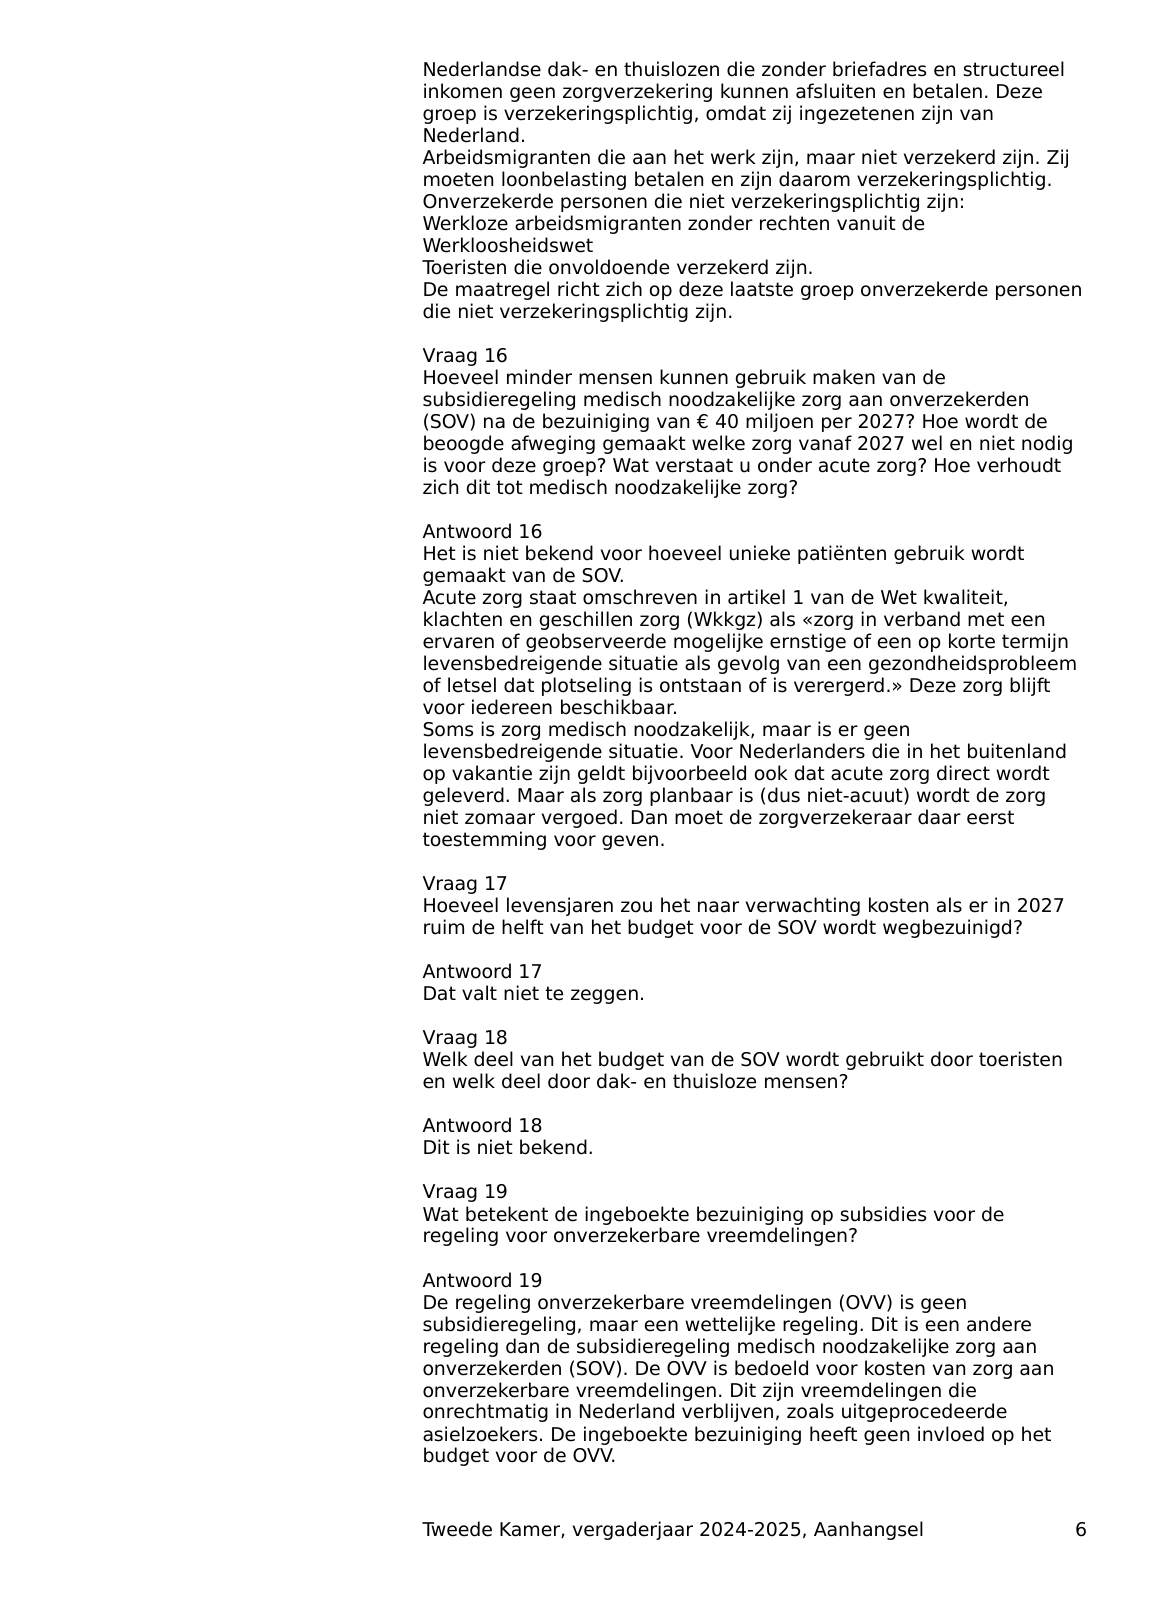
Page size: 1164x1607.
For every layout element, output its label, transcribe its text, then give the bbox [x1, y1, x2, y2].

text Toeristen die onvoldoende verzekerd zijn. [422, 257, 1087, 279]
text Antwoord 18 [422, 1115, 1087, 1137]
text Vraag 19 [422, 1181, 1087, 1203]
text De maatregel richt zich op deze laatste groep onverzekerde personen die niet verzekeringsplichtig zijn. [422, 279, 1087, 323]
text Welk deel van het budget van de SOV wordt gebruikt door toeristen en welk deel door dak- en thuisloze mensen? [422, 1049, 1087, 1093]
text Vraag 16 [422, 345, 1087, 367]
text Acute zorg staat omschreven in artikel 1 van de Wet kwaliteit, klachten en geschillen zorg (Wkkgz) als «zorg in verband met een ervaren of geobserveerde mogelijke ernstige of een op korte termijn levensbedreigende situatie als gevolg van een gezondheidsprobleem of letsel dat plotseling is ontstaan of is verergerd.» Deze zorg blijft voor iedereen beschikbaar. [422, 587, 1087, 719]
text Antwoord 19 [422, 1269, 1087, 1292]
text Vraag 17 [422, 873, 1087, 895]
text Arbeidsmigranten die aan het werk zijn, maar niet verzekerd zijn. Zij moeten loonbelasting betalen en zijn daarom verzekeringsplichtig. [422, 147, 1087, 191]
text Soms is zorg medisch noodzakelijk, maar is er geen levensbedreigende situatie. Voor Nederlanders die in het buitenland op vakantie zijn geldt bijvoorbeeld ook dat acute zorg direct wordt geleverd. Maar als zorg planbaar is (dus niet-acuut) wordt de zorg niet zomaar vergoed. Dan moet de zorgverzekeraar daar eerst toestemming voor geven. [422, 719, 1087, 851]
text Dat valt niet te zeggen. [422, 983, 1087, 1005]
text Nederlandse dak- en thuislozen die zonder briefadres en structureel inkomen geen zorgverzekering kunnen afsluiten en betalen. Deze groep is verzekeringsplichtig, omdat zij ingezetenen zijn van Nederland. [422, 59, 1087, 147]
text Dit is niet bekend. [422, 1137, 1087, 1159]
text Werkloze arbeidsmigranten zonder rechten vanuit de Werkloosheidswet [422, 213, 1087, 257]
text Onverzekerde personen die niet verzekeringsplichtig zijn: [422, 191, 1087, 213]
text Hoeveel levensjaren zou het naar verwachting kosten als er in 2027 ruim de helft van het budget voor de SOV wordt wegbezuinigd? [422, 895, 1087, 939]
text Hoeveel minder mensen kunnen gebruik maken van de subsidieregeling medisch noodzakelijke zorg aan onverzekerden (SOV) na de bezuiniging van € 40 miljoen per 2027? Hoe wordt de beoogde afweging gemaakt welke zorg vanaf 2027 wel en niet nodig is voor deze groep? Wat verstaat u onder acute zorg? Hoe verhoudt zich dit tot medisch noodzakelijke zorg? [422, 367, 1087, 499]
text Het is niet bekend voor hoeveel unieke patiënten gebruik wordt gemaakt van de SOV. [422, 543, 1087, 587]
text Vraag 18 [422, 1027, 1087, 1049]
text Antwoord 17 [422, 961, 1087, 983]
text De regeling onverzekerbare vreemdelingen (OVV) is geen subsidieregeling, maar een wettelijke regeling. Dit is een andere regeling dan de subsidieregeling medisch noodzakelijke zorg aan onverzekerden (SOV). De OVV is bedoeld voor kosten van zorg aan onverzekerbare vreemdelingen. Dit zijn vreemdelingen die onrechtmatig in Nederland verblijven, zoals uitgeprocedeerde asielzoekers. De ingeboekte bezuiniging heeft geen invloed op het budget voor de OVV. [422, 1292, 1087, 1467]
text Antwoord 16 [422, 521, 1087, 543]
text Wat betekent de ingeboekte bezuiniging op subsidies voor de regeling voor onverzekerbare vreemdelingen? [422, 1203, 1087, 1247]
